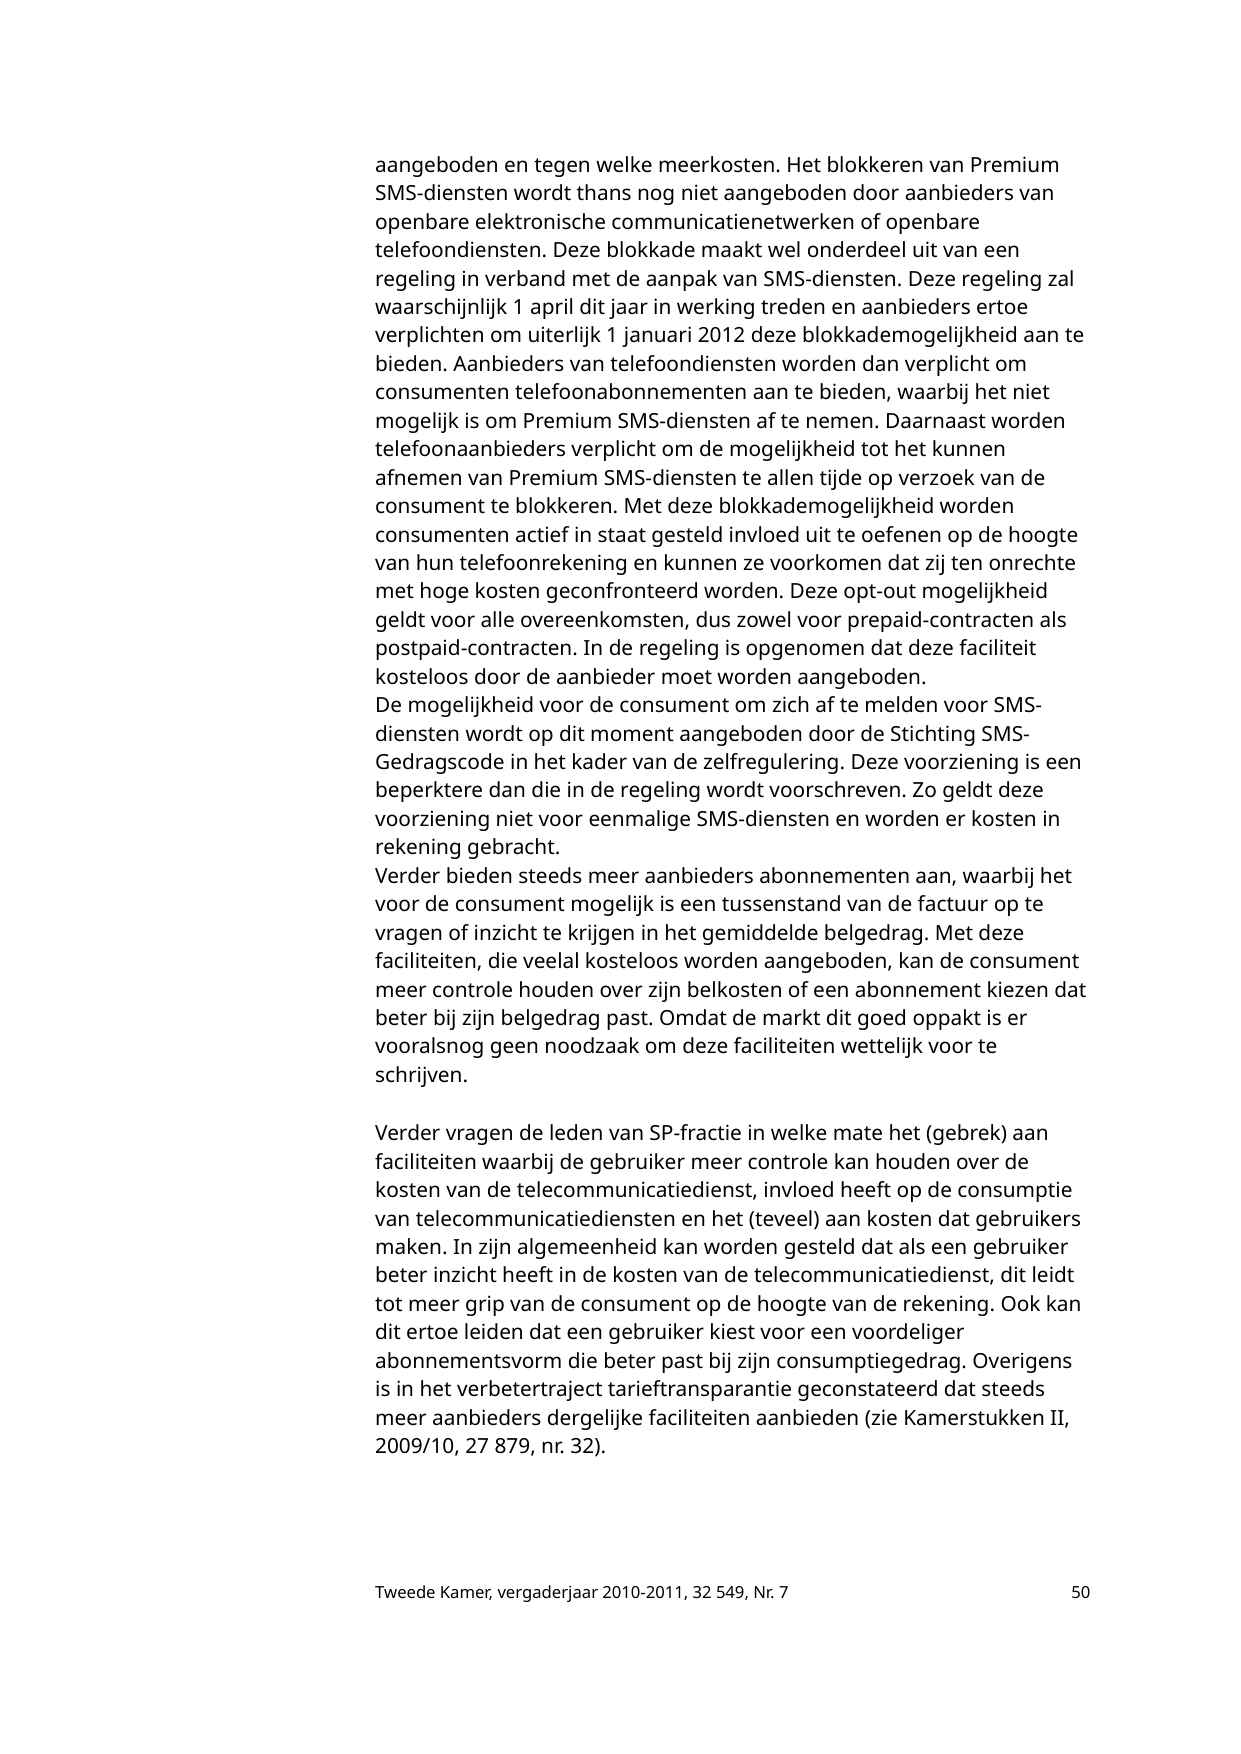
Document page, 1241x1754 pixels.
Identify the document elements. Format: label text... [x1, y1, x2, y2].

text aangeboden en tegen welke meerkosten. Het blokkeren van Premium SMS-diensten wordt thans nog niet aangeboden door aanbieders van openbare elektronische communicatienetwerken of openbare telefoondiensten. Deze blokkade maakt wel onderdeel uit van een regeling in verband met de aanpak van SMS-diensten. Deze regeling zal waarschijnlijk 1 april dit jaar in werking treden en aanbieders ertoe verplichten om uiterlijk 1 januari 2012 deze blokkademogelijkheid aan te bieden. Aanbieders van telefoondiensten worden dan verplicht om consumenten telefoonabonnementen aan te bieden, waarbij het niet mogelijk is om Premium SMS-diensten af te nemen. Daarnaast worden telefoonaanbieders verplicht om de mogelijkheid tot het kunnen afnemen van Premium SMS-diensten te allen tijde op verzoek van de consument te blokkeren. Met deze blokkademogelijkheid worden consumenten actief in staat gesteld invloed uit te oefenen op de hoogte van hun telefoonrekening en kunnen ze voorkomen dat zij ten onrechte met hoge kosten geconfronteerd worden. Deze opt-out mogelijkheid geldt voor alle overeenkomsten, dus zowel voor prepaid-contracten als postpaid-contracten. In de regeling is opgenomen dat deze faciliteit kosteloos door de aanbieder moet worden aangeboden. [375, 150, 1090, 690]
text Verder vragen de leden van SP-fractie in welke mate het (gebrek) aan faciliteiten waarbij de gebruiker meer controle kan houden over de kosten van de telecommunicatiedienst, invloed heeft op de consumptie van telecommunicatiediensten en het (teveel) aan kosten dat gebruikers maken. In zijn algemeenheid kan worden gesteld dat als een gebruiker beter inzicht heeft in de kosten van de telecommunicatiedienst, dit leidt tot meer grip van de consument op de hoogte van de rekening. Ook kan dit ertoe leiden dat een gebruiker kiest voor een voordeliger abonnementsvorm die beter past bij zijn consumptiegedrag. Overigens is in het verbetertraject tarieftransparantie geconstateerd dat steeds meer aanbieders dergelijke faciliteiten aanbieden (zie Kamerstukken II, 2009/10, 27 879, nr. 32). [375, 1118, 1090, 1460]
text Verder bieden steeds meer aanbieders abonnementen aan, waarbij het voor de consument mogelijk is een tussenstand van de factuur op te vragen of inzicht te krijgen in het gemiddelde belgedrag. Met deze faciliteiten, die veelal kosteloos worden aangeboden, kan de consument meer controle houden over zijn belkosten of een abonnement kiezen dat beter bij zijn belgedrag past. Omdat de markt dit goed oppakt is er vooralsnog geen noodzaak om deze faciliteiten wettelijk voor te schrijven. [375, 861, 1090, 1088]
text De mogelijkheid voor de consument om zich af te melden voor SMS-diensten wordt op dit moment aangeboden door de Stichting SMS-Gedragscode in het kader van de zelfregulering. Deze voorziening is een beperktere dan die in de regeling wordt voorschreven. Zo geldt deze voorziening niet voor eenmalige SMS-diensten en worden er kosten in rekening gebracht. [375, 690, 1090, 861]
